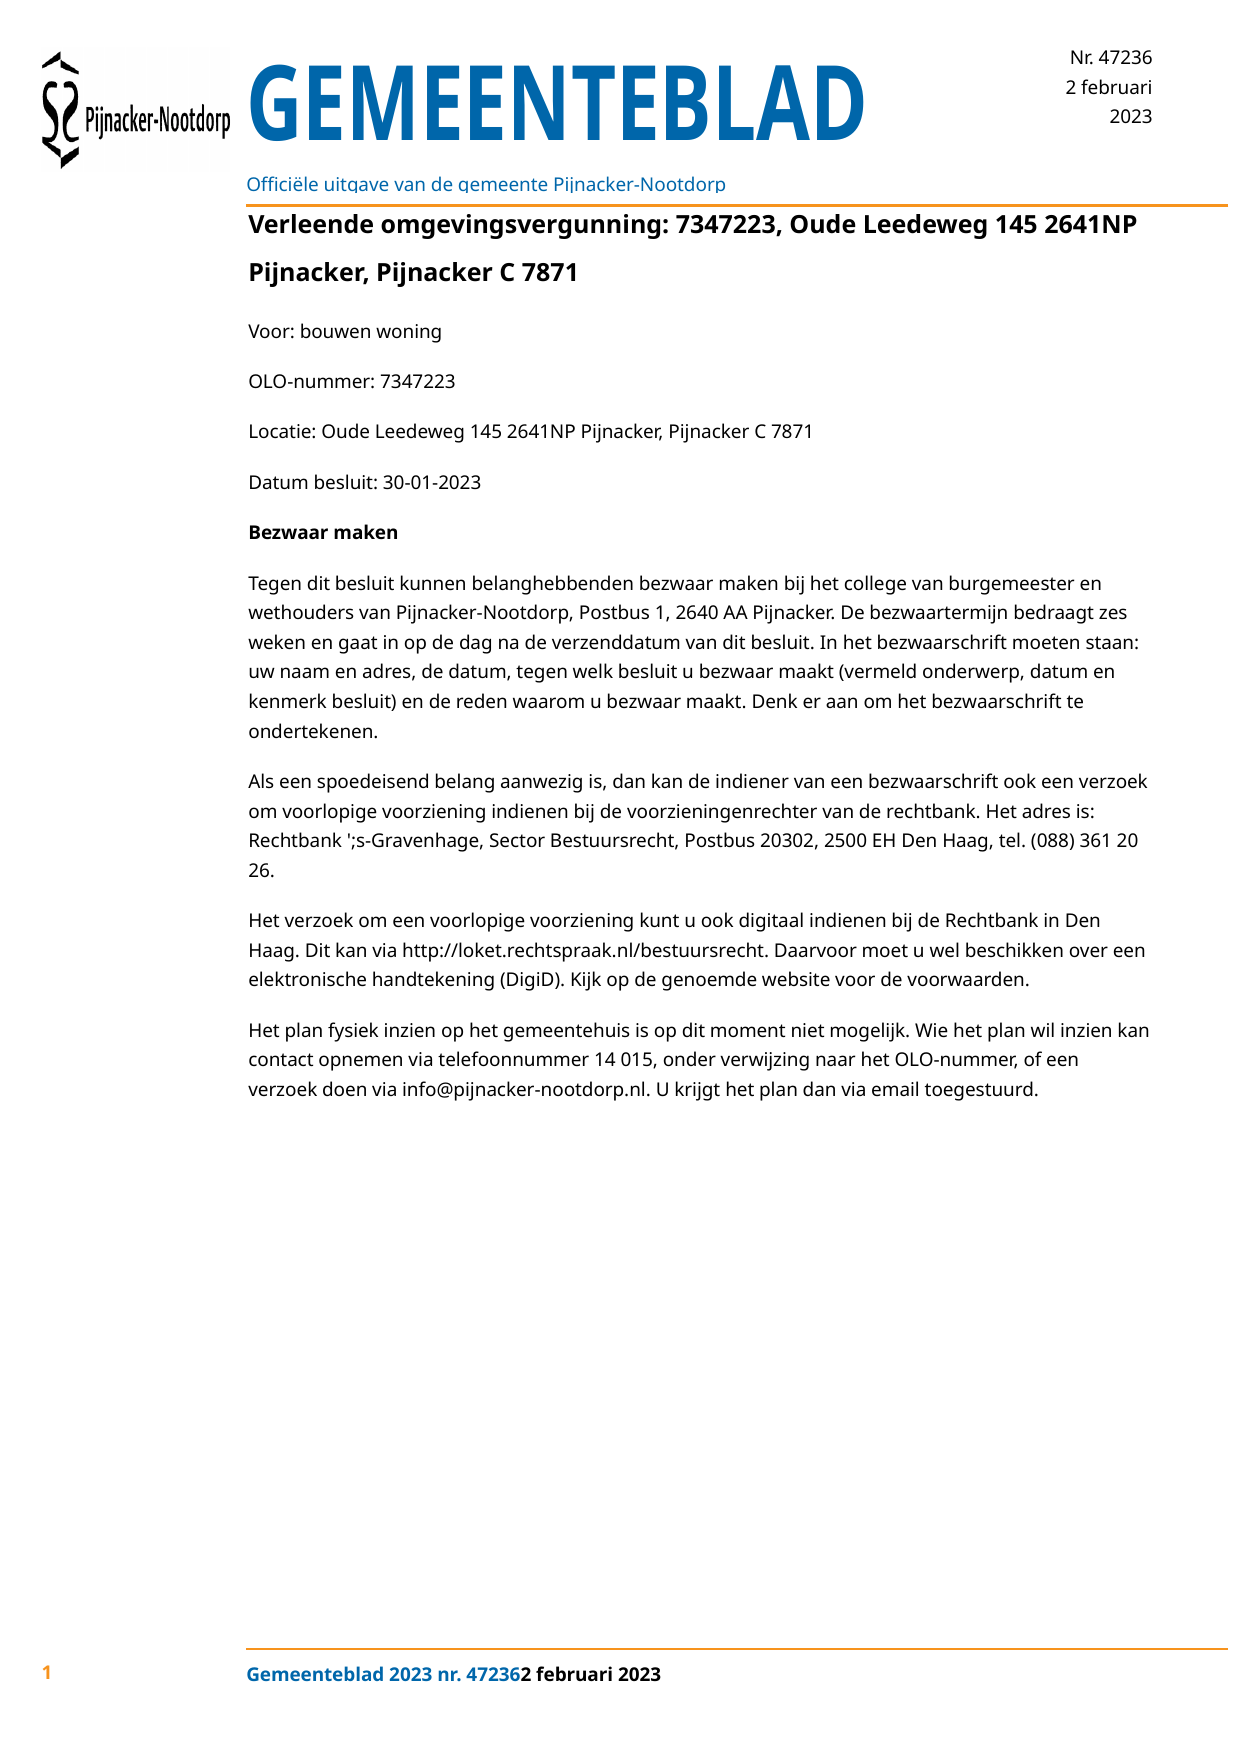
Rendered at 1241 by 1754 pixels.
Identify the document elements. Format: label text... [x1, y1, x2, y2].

text Tegen dit besluit kunnen belanghebbenden bezwaar maken bij het college van burgemeester en wethouders van Pijnacker-Nootdorp, Postbus 1, 2640 AA Pijnacker. De bezwaartermijn bedraagt zes weken en gaat in op de dag na de verzenddatum van dit besluit. In het bezwaarschrift moeten staan: uw naam en adres, de datum, tegen welk besluit u bezwaar maakt (vermeld onderwerp, datum en kenmerk besluit) en de reden waarom u bezwaar maakt. Denk er aan om het bezwaarschrift te ondertekenen. [248, 570, 1152, 744]
text OLO-nummer: 7347223 [248, 368, 1152, 394]
picture [41, 47, 231, 172]
text Bezwaar maken [248, 519, 1152, 545]
text Locatie: Oude Leedeweg 145 2641NP Pijnacker, Pijnacker C 7871 [248, 419, 1152, 444]
text Het verzoek om een voorlopige voorziening kunt u ook digitaal indienen bij de Rechtbank in Den Haag. Dit kan via http://loket.rechtspraak.nl/bestuursrecht. Daarvoor moet u wel beschikken over een elektronische handtekening (DigiD). Kijk op de genoemde website voor de voorwaarden. [248, 907, 1152, 992]
text Verleende omgevingsvergunning: 7347223, Oude Leedeweg 145 2641NP Pijnacker, Pijnacker C 7871 [248, 207, 1152, 288]
text Datum besluit: 30-01-2023 [248, 469, 1152, 495]
text Voor: bouwen woning [248, 318, 1152, 344]
text Als een spoedeisend belang aanwezig is, dan kan de indiener van een bezwaarschrift ook een verzoek om voorlopige voorziening indienen bij de voorzieningenrechter van de rechtbank. Het adres is: Rechtbank ';s-Gravenhage, Sector Bestuursrecht, Postbus 20302, 2500 EH Den Haag, tel. (088) 361 20 26. [248, 768, 1152, 883]
text Het plan fysiek inzien op het gemeentehuis is op dit moment niet mogelijk. Wie het plan wil inzien kan contact opnemen via telefoonnummer 14 015, onder verwijzing naar het OLO-nummer, of een verzoek doen via info@pijnacker-nootdorp.nl. U krijgt het plan dan via email toegestuurd. [248, 1017, 1152, 1102]
